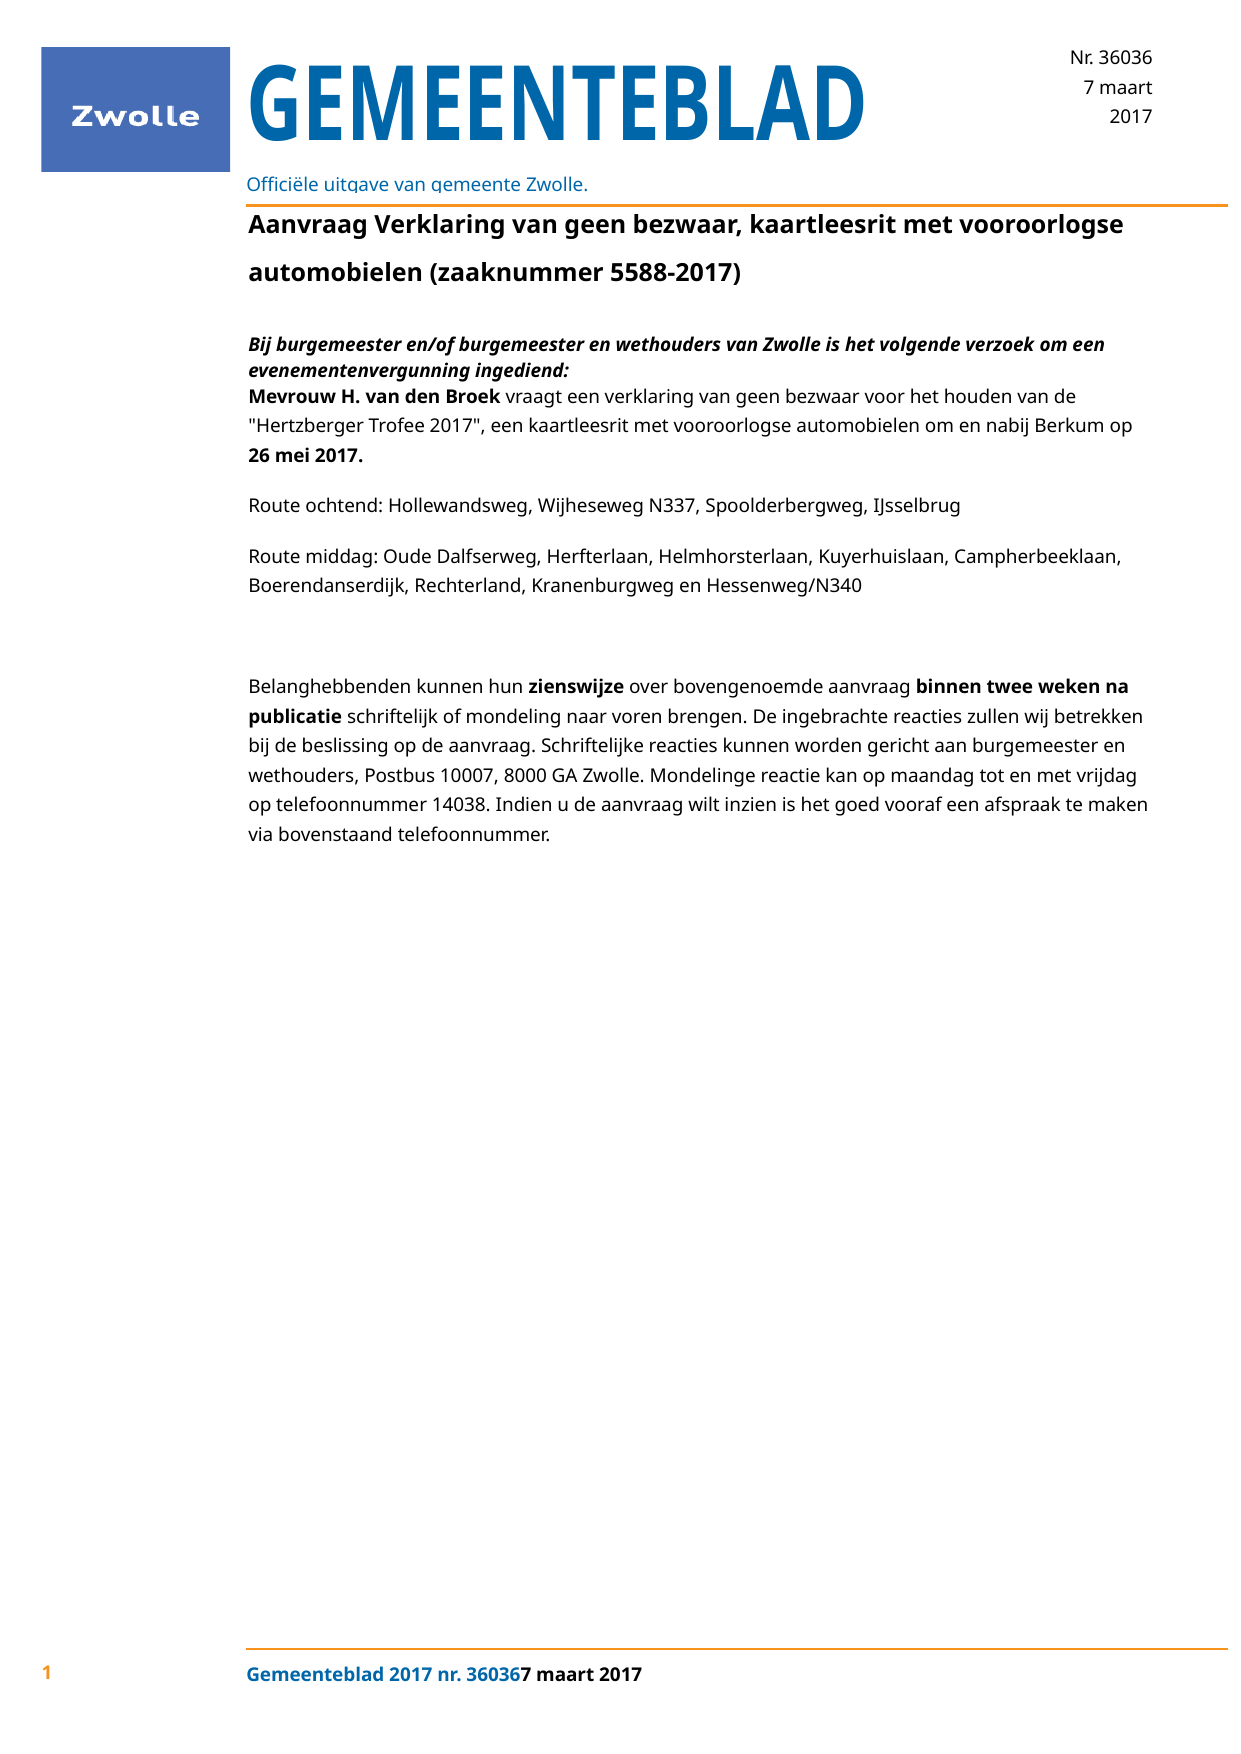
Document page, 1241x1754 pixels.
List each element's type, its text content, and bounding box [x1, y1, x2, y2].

text Bij burgemeester en/of burgemeester en wethouders van Zwolle is het volgende verzoek om een evenementenvergunning ingediend: [248, 331, 1152, 383]
picture [41, 47, 231, 172]
text Route middag: Oude Dalfserweg, Herfterlaan, Helmhorsterlaan, Kuyerhuislaan, Campherbeeklaan, Boerendanserdijk, Rechterland, Kranenburgweg en Hessenweg/N340 [248, 543, 1152, 598]
text Mevrouw H. van den Broek vraagt een verklaring van geen bezwaar voor het houden van de "Hertzberger Trofee 2017", een kaartleesrit met vooroorlogse automobielen om en nabij Berkum op 26 mei 2017. [248, 383, 1152, 468]
text Route ochtend: Hollewandsweg, Wijheseweg N337, Spoolderbergweg, IJsselbrug [248, 492, 1152, 518]
text Aanvraag Verklaring van geen bezwaar, kaartleesrit met vooroorlogse automobielen (zaaknummer 5588-2017) [248, 207, 1152, 288]
text Belanghebbenden kunnen hun zienswijze over bovengenoemde aanvraag binnen twee weken na publicatie schriftelijk of mondeling naar voren brengen. De ingebrachte reacties zullen wij betrekken bij de beslissing op de aanvraag. Schriftelijke reacties kunnen worden gericht aan burgemeester en wethouders, Postbus 10007, 8000 GA Zwolle. Mondelinge reactie kan op maandag tot en met vrijdag op telefoonnummer 14038. Indien u de aanvraag wilt inzien is het goed vooraf een afspraak te maken via bovenstaand telefoonnummer. [248, 673, 1152, 847]
